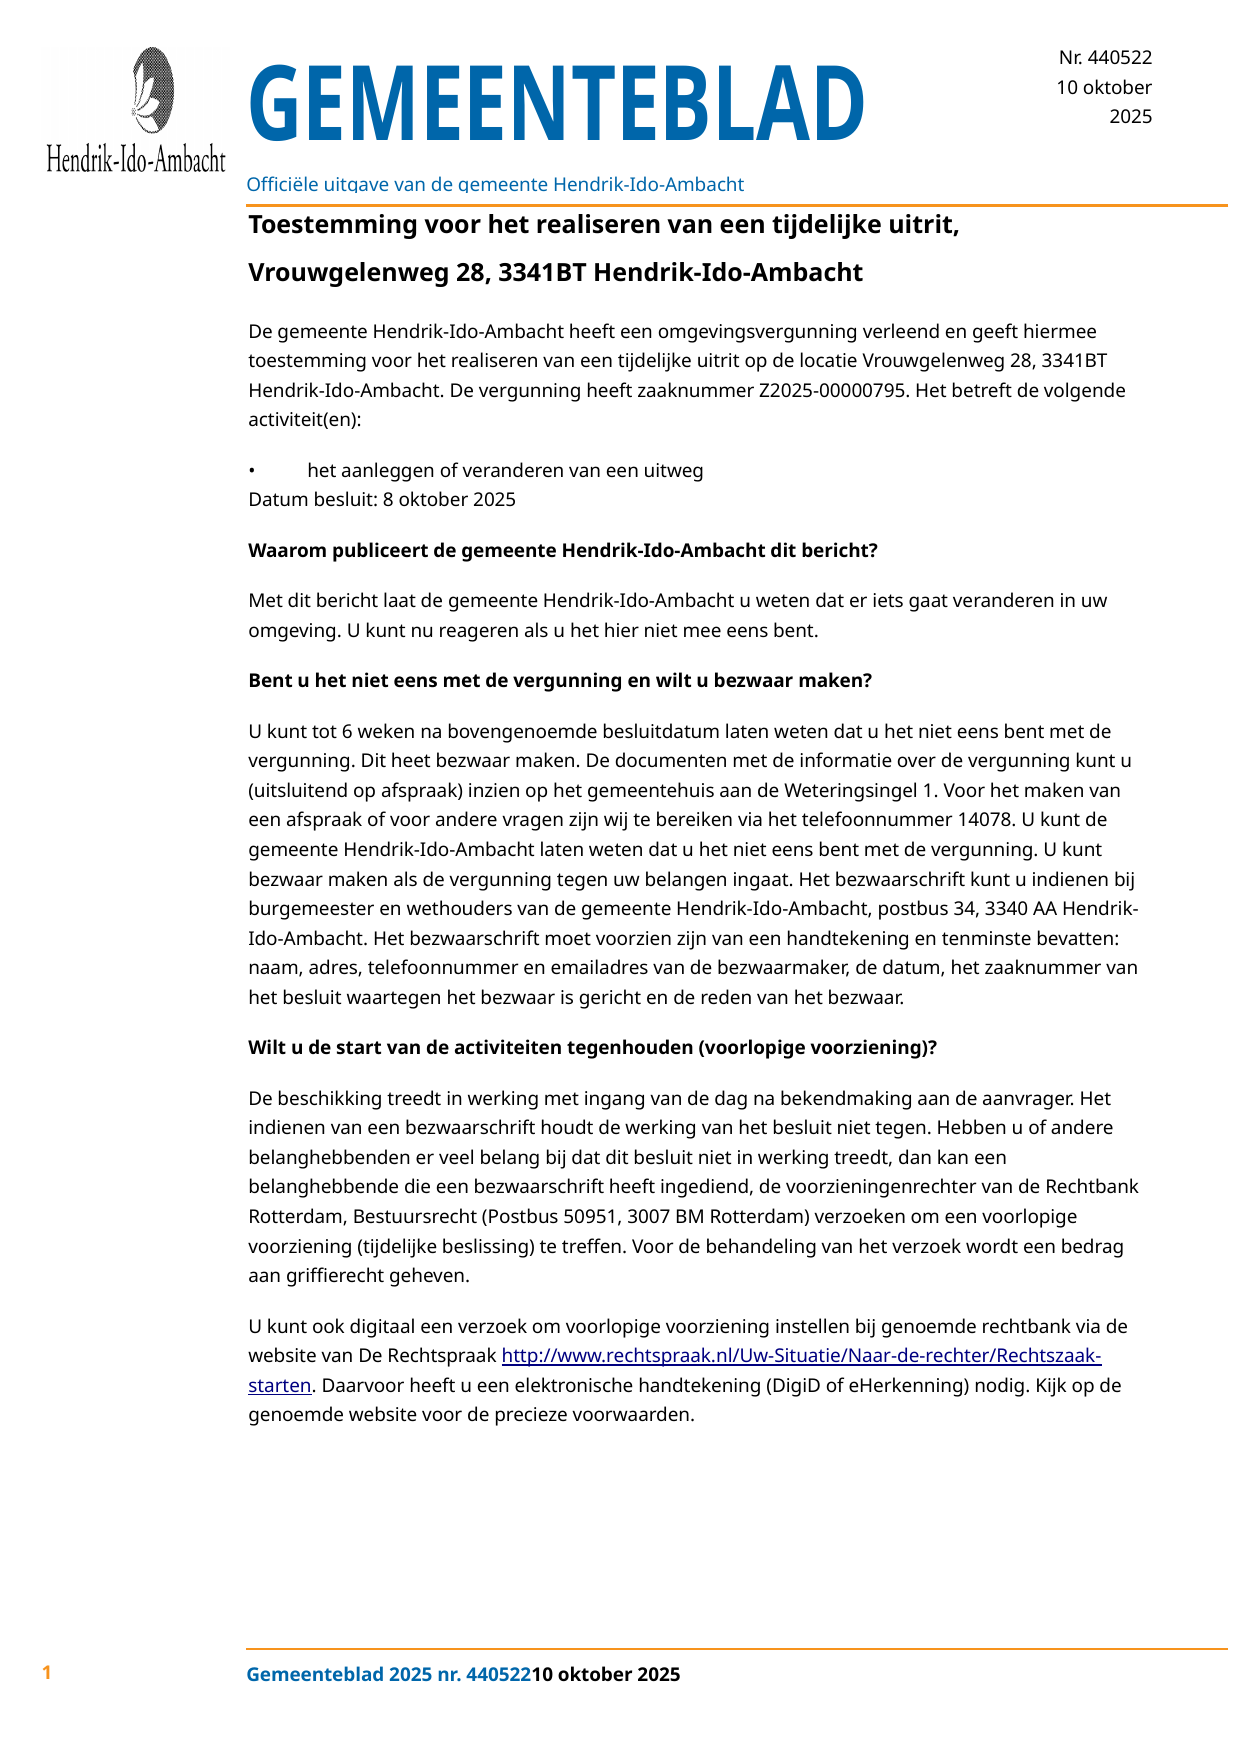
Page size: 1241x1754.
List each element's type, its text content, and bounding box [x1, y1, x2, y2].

text Wilt u de start van de activiteiten tegenhouden (voorlopige voorziening)? [248, 1034, 1152, 1060]
text U kunt tot 6 weken na bovengenoemde besluitdatum laten weten dat u het niet eens bent met de vergunning. Dit heet bezwaar maken. De documenten met de informatie over de vergunning kunt u (uitsluitend op afspraak) inzien op het gemeentehuis aan de Weteringsingel 1. Voor het maken van een afspraak of voor andere vragen zijn wij te bereiken via het telefoonnummer 14078. U kunt de gemeente Hendrik-Ido-Ambacht laten weten dat u het niet eens bent met de vergunning. U kunt bezwaar maken als de vergunning tegen uw belangen ingaat. Het bezwaarschrift kunt u indienen bij burgemeester en wethouders van de gemeente Hendrik-Ido-Ambacht, postbus 34, 3340 AA Hendrik-Ido-Ambacht. Het bezwaarschrift moet voorzien zijn van een handtekening en tenminste bevatten: naam, adres, telefoonnummer en emailadres van de bezwaarmaker, de datum, het zaaknummer van het besluit waartegen het bezwaar is gericht en de reden van het bezwaar. [248, 718, 1152, 1010]
text De gemeente Hendrik-Ido-Ambacht heeft een omgevingsvergunning verleend en geeft hiermee toestemming voor het realiseren van een tijdelijke uitrit op de locatie Vrouwgelenweg 28, 3341BT Hendrik-Ido-Ambacht. De vergunning heeft zaaknummer Z2025-00000795. Het betreft de volgende activiteit(en): [248, 318, 1152, 432]
list het aanleggen of veranderen van een uitweg [248, 457, 1152, 483]
text Waarom publiceert de gemeente Hendrik-Ido-Ambacht dit bericht? [248, 537, 1152, 563]
text Toestemming voor het realiseren van een tijdelijke uitrit, Vrouwgelenweg 28, 3341BT Hendrik-Ido-Ambacht [248, 207, 1152, 288]
text U kunt ook digitaal een verzoek om voorlopige voorziening instellen bij genoemde rechtbank via de website van De Rechtspraak http://www.rechtspraak.nl/Uw-Situatie/Naar-de-rechter/Rechtszaak-starten. Daarvoor heeft u een elektronische handtekening (DigiD of eHerkenning) nodig. Kijk op de genoemde website voor de precieze voorwaarden. [248, 1313, 1152, 1427]
text Bent u het niet eens met de vergunning en wilt u bezwaar maken? [248, 667, 1152, 693]
text Met dit bericht laat de gemeente Hendrik-Ido-Ambacht u weten dat er iets gaat veranderen in uw omgeving. U kunt nu reageren als u het hier niet mee eens bent. [248, 587, 1152, 643]
text De beschikking treedt in werking met ingang van de dag na bekendmaking aan de aanvrager. Het indienen van een bezwaarschrift houdt de werking van het besluit niet tegen. Hebben u of andere belanghebbenden er veel belang bij dat dit besluit niet in werking treedt, dan kan een belanghebbende die een bezwaarschrift heeft ingediend, de voorzieningenrechter van de Rechtbank Rotterdam, Bestuursrecht (Postbus 50951, 3007 BM Rotterdam) verzoeken om een voorlopige voorziening (tijdelijke beslissing) te treffen. Voor de behandeling van het verzoek wordt een bedrag aan griffierecht geheven. [248, 1085, 1152, 1288]
picture [41, 47, 231, 172]
text Datum besluit: 8 oktober 2025 [248, 487, 1152, 512]
